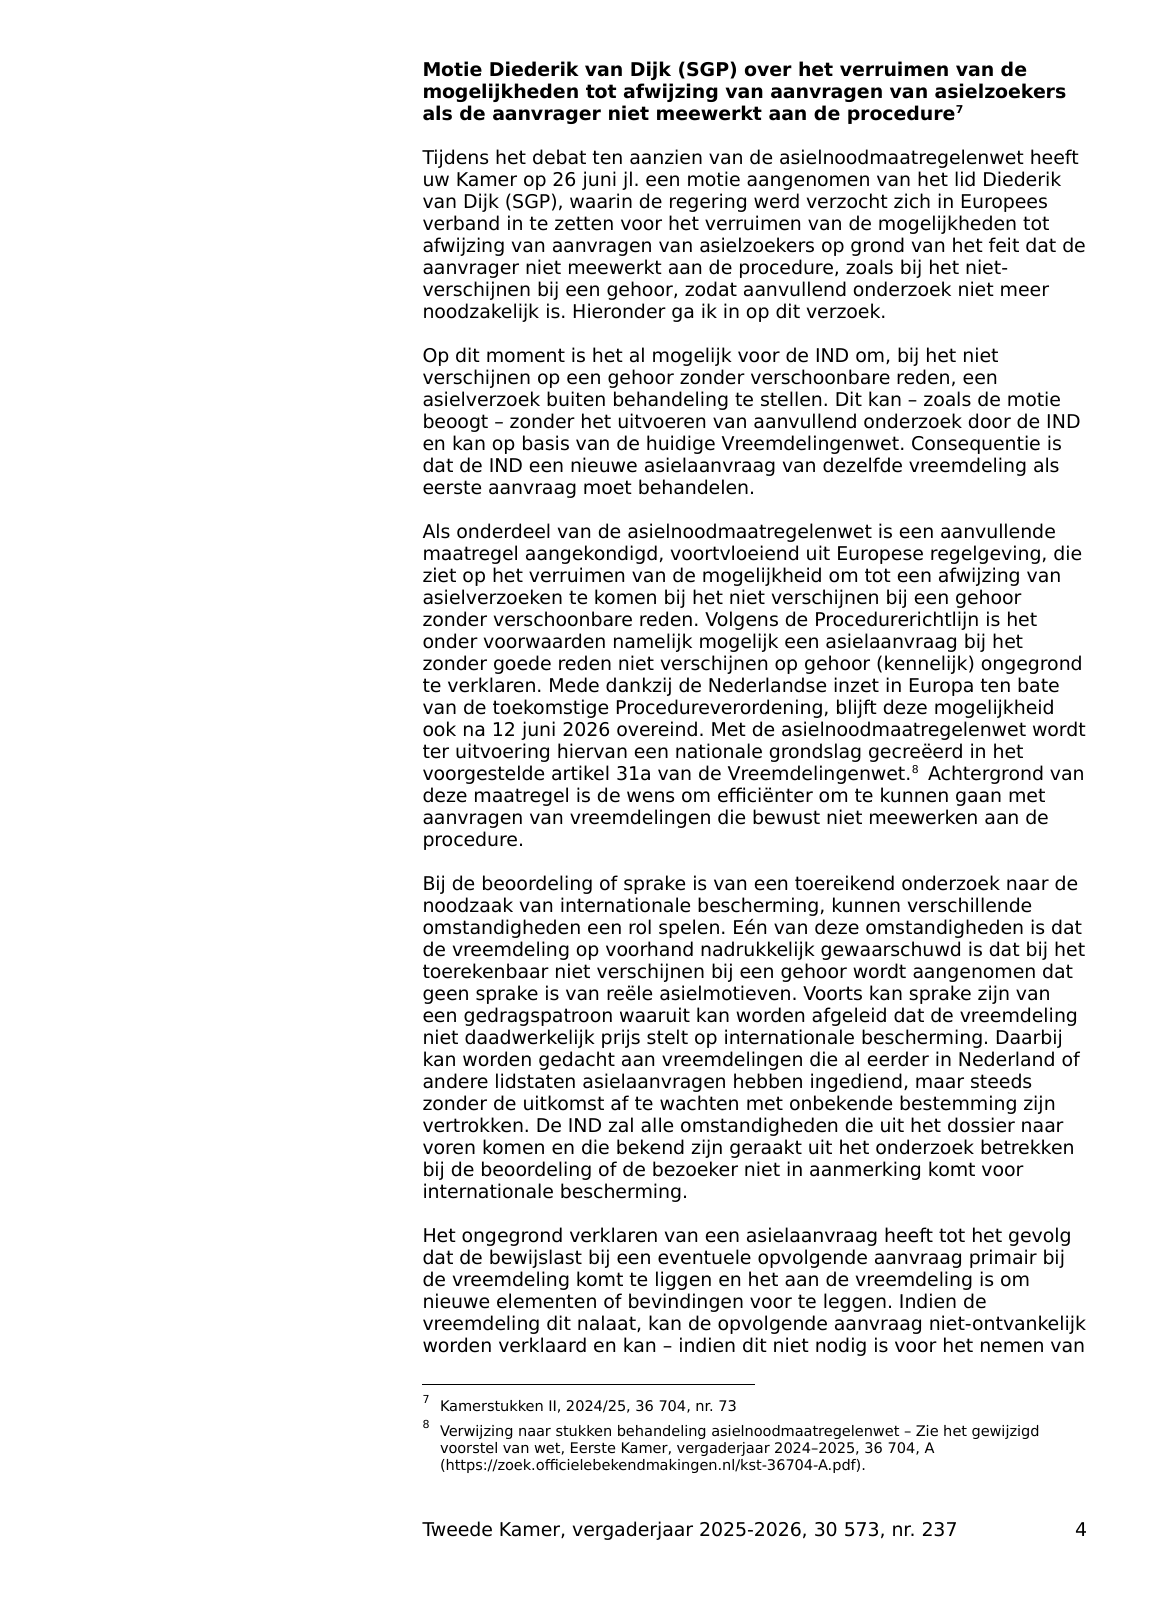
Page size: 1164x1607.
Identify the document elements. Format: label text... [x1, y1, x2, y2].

text Als onderdeel van de asielnoodmaatregelenwet is een aanvullende maatregel aangekondigd, voortvloeiend uit Europese regelgeving, die ziet op het verruimen van de mogelijkheid om tot een afwijzing van asielverzoeken te komen bij het niet verschijnen bij een gehoor zonder verschoonbare reden. Volgens de Procedurerichtlijn is het onder voorwaarden namelijk mogelijk een asielaanvraag bij het zonder goede reden niet verschijnen op gehoor (kennelijk) ongegrond te verklaren. Mede dankzij de Nederlandse inzet in Europa ten bate van de toekomstige Procedureverordening, blijft deze mogelijkheid ook na 12 juni 2026 overeind. Met de asielnoodmaatregelenwet wordt ter uitvoering hiervan een nationale grondslag gecreëerd in het voorgestelde artikel 31a van de Vreemdelingenwet. Achtergrond van deze maatregel is de wens om efficiënter om te kunnen gaan met aanvragen van vreemdelingen die bewust niet meewerken aan de procedure. [422, 521, 1087, 851]
text Het ongegrond verklaren van een asielaanvraag heeft tot het gevolg dat de bewijslast bij een eventuele opvolgende aanvraag primair bij de vreemdeling komt te liggen en het aan de vreemdeling is om nieuwe elementen of bevindingen voor te leggen. Indien de vreemdeling dit nalaat, kan de opvolgende aanvraag niet-ontvankelijk worden verklaard en kan – indien dit niet nodig is voor het nemen van [422, 1225, 1087, 1357]
text Kamerstukken II, 2024/25, 36 704, nr. 73 [422, 1393, 1087, 1416]
text Verwijzing naar stukken behandeling asielnoodmaatregelenwet – Zie het gewijzigd voorstel van wet, Eerste Kamer, vergaderjaar 2024–2025, 36 704, A (https://zoek.officielebekendmakingen.nl/kst-36704-A.pdf). [422, 1418, 1087, 1474]
text Tijdens het debat ten aanzien van de asielnoodmaatregelenwet heeft uw Kamer op 26 juni jl. een motie aangenomen van het lid Diederik van Dijk (SGP), waarin de regering werd verzocht zich in Europees verband in te zetten voor het verruimen van de mogelijkheden tot afwijzing van aanvragen van asielzoekers op grond van het feit dat de aanvrager niet meewerkt aan de procedure, zoals bij het niet-verschijnen bij een gehoor, zodat aanvullend onderzoek niet meer noodzakelijk is. Hieronder ga ik in op dit verzoek. [422, 147, 1087, 323]
text Bij de beoordeling of sprake is van een toereikend onderzoek naar de noodzaak van internationale bescherming, kunnen verschillende omstandigheden een rol spelen. Eén van deze omstandigheden is dat de vreemdeling op voorhand nadrukkelijk gewaarschuwd is dat bij het toerekenbaar niet verschijnen bij een gehoor wordt aangenomen dat geen sprake is van reële asielmotieven. Voorts kan sprake zijn van een gedragspatroon waaruit kan worden afgeleid dat de vreemdeling niet daadwerkelijk prijs stelt op internationale bescherming. Daarbij kan worden gedacht aan vreemdelingen die al eerder in Nederland of andere lidstaten asielaanvragen hebben ingediend, maar steeds zonder de uitkomst af te wachten met onbekende bestemming zijn vertrokken. De IND zal alle omstandigheden die uit het dossier naar voren komen en die bekend zijn geraakt uit het onderzoek betrekken bij de beoordeling of de bezoeker niet in aanmerking komt voor internationale bescherming. [422, 873, 1087, 1203]
text Op dit moment is het al mogelijk voor de IND om, bij het niet verschijnen op een gehoor zonder verschoonbare reden, een asielverzoek buiten behandeling te stellen. Dit kan – zoals de motie beoogt – zonder het uitvoeren van aanvullend onderzoek door de IND en kan op basis van de huidige Vreemdelingenwet. Consequentie is dat de IND een nieuwe asielaanvraag van dezelfde vreemdeling als eerste aanvraag moet behandelen. [422, 345, 1087, 499]
subtitle Motie Diederik van Dijk (SGP) over het verruimen van de mogelijkheden tot afwijzing van aanvragen van asielzoekers als de aanvrager niet meewerkt aan de procedure [422, 59, 1087, 125]
